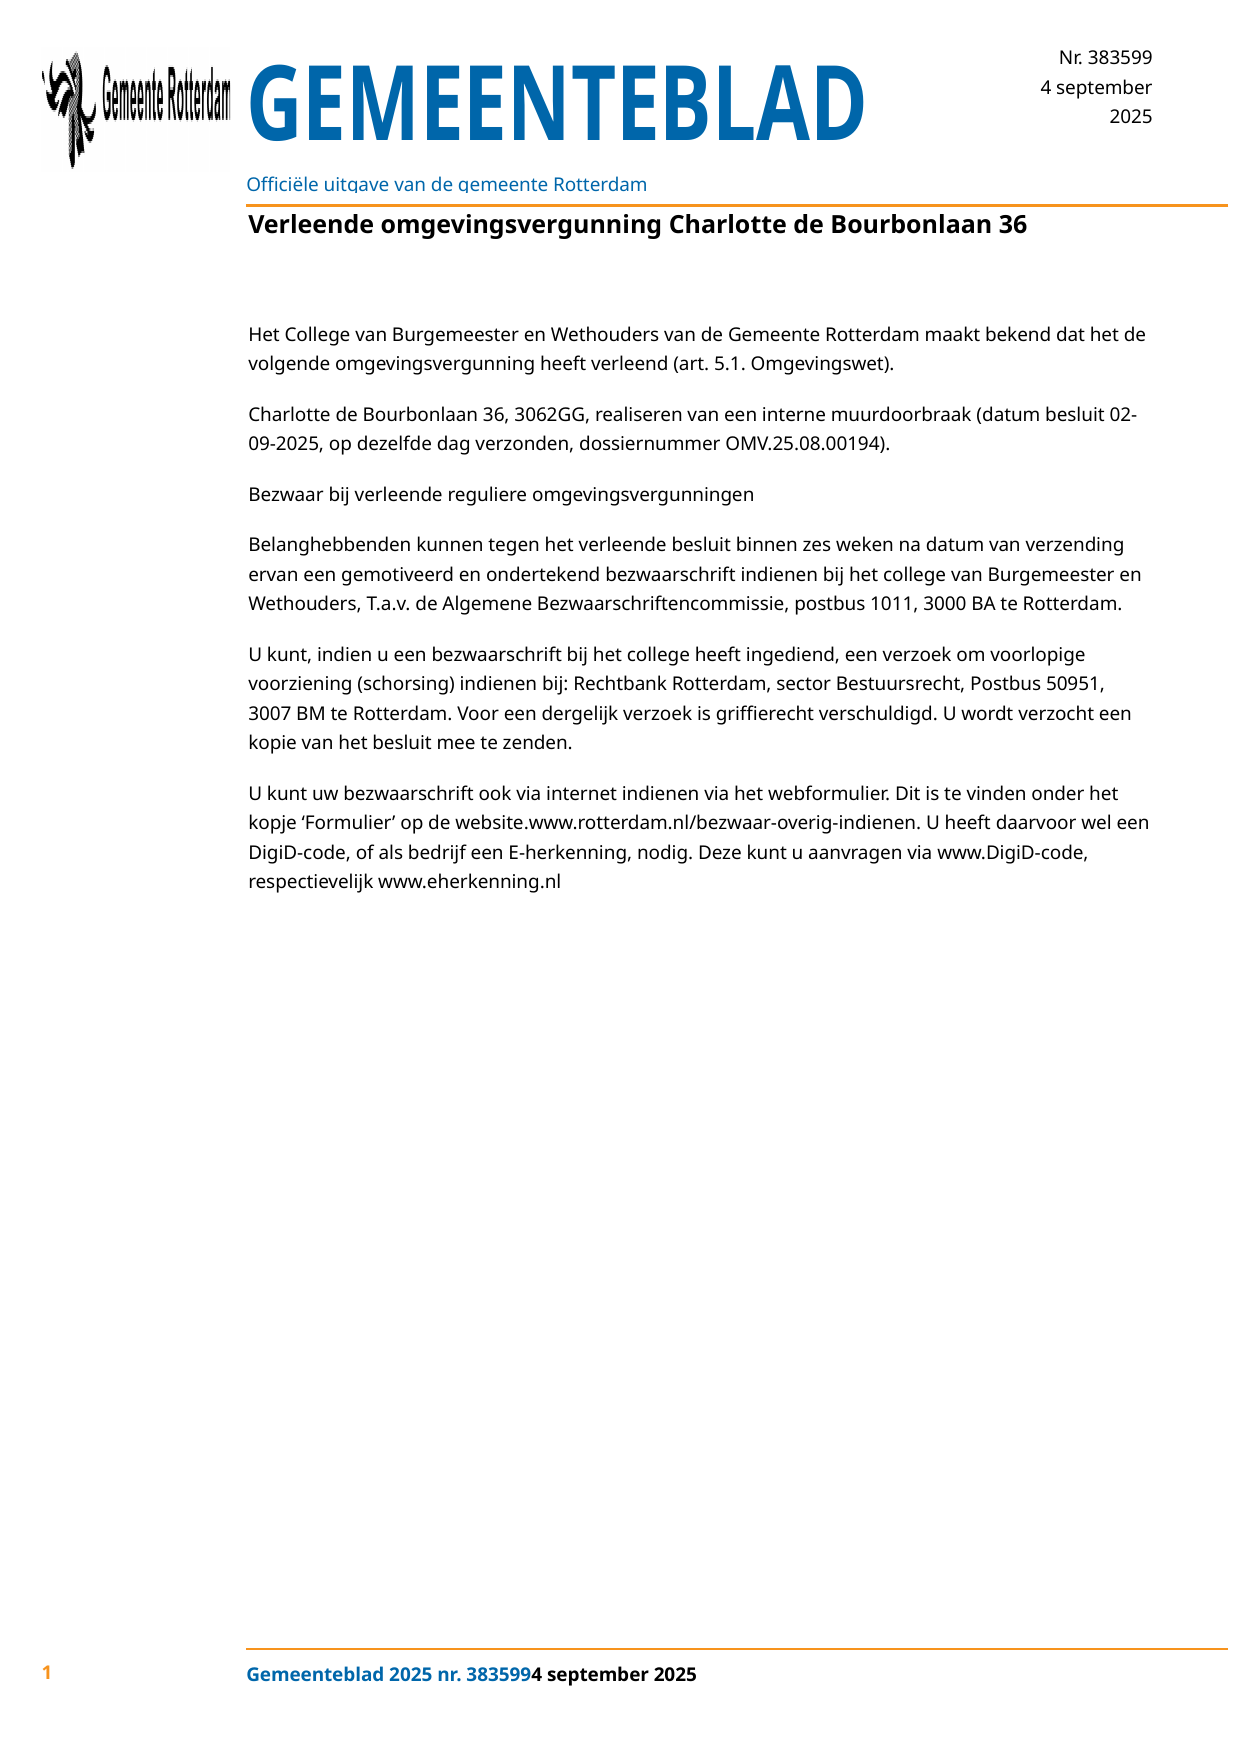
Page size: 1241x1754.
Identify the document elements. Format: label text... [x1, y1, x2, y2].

text Belanghebbenden kunnen tegen het verleende besluit binnen zes weken na datum van verzending ervan een gemotiveerd en ondertekend bezwaarschrift indienen bij het college van Burgemeester en Wethouders, T.a.v. de Algemene Bezwaarschriftencommissie, postbus 1011, 3000 BA te Rotterdam. [248, 531, 1152, 616]
text Bezwaar bij verleende reguliere omgevingsvergunningen [248, 481, 1152, 506]
text Verleende omgevingsvergunning Charlotte de Bourbonlaan 36 [248, 207, 1152, 241]
text Charlotte de Bourbonlaan 36, 3062GG, realiseren van een interne muurdoorbraak (datum besluit 02-09-2025, op dezelfde dag verzonden, dossiernummer OMV.25.08.00194). [248, 401, 1152, 456]
text U kunt uw bezwaarschrift ook via internet indienen via het webformulier. Dit is te vinden onder het kopje ‘Formulier’ op de website.www.rotterdam.nl/bezwaar-overig-indienen. U heeft daarvoor wel een DigiD-code, of als bedrijf een E-herkenning, nodig. Deze kunt u aanvragen via www.DigiD-code, respectievelijk www.eherkenning.nl [248, 780, 1152, 894]
text U kunt, indien u een bezwaarschrift bij het college heeft ingediend, een verzoek om voorlopige voorziening (schorsing) indienen bij: Rechtbank Rotterdam, sector Bestuursrecht, Postbus 50951, 3007 BM te Rotterdam. Voor een dergelijk verzoek is griffierecht verschuldigd. U wordt verzocht een kopie van het besluit mee te zenden. [248, 641, 1152, 755]
picture [41, 47, 231, 172]
text Het College van Burgemeester en Wethouders van de Gemeente Rotterdam maakt bekend dat het de volgende omgevingsvergunning heeft verleend (art. 5.1. Omgevingswet). [248, 321, 1152, 376]
